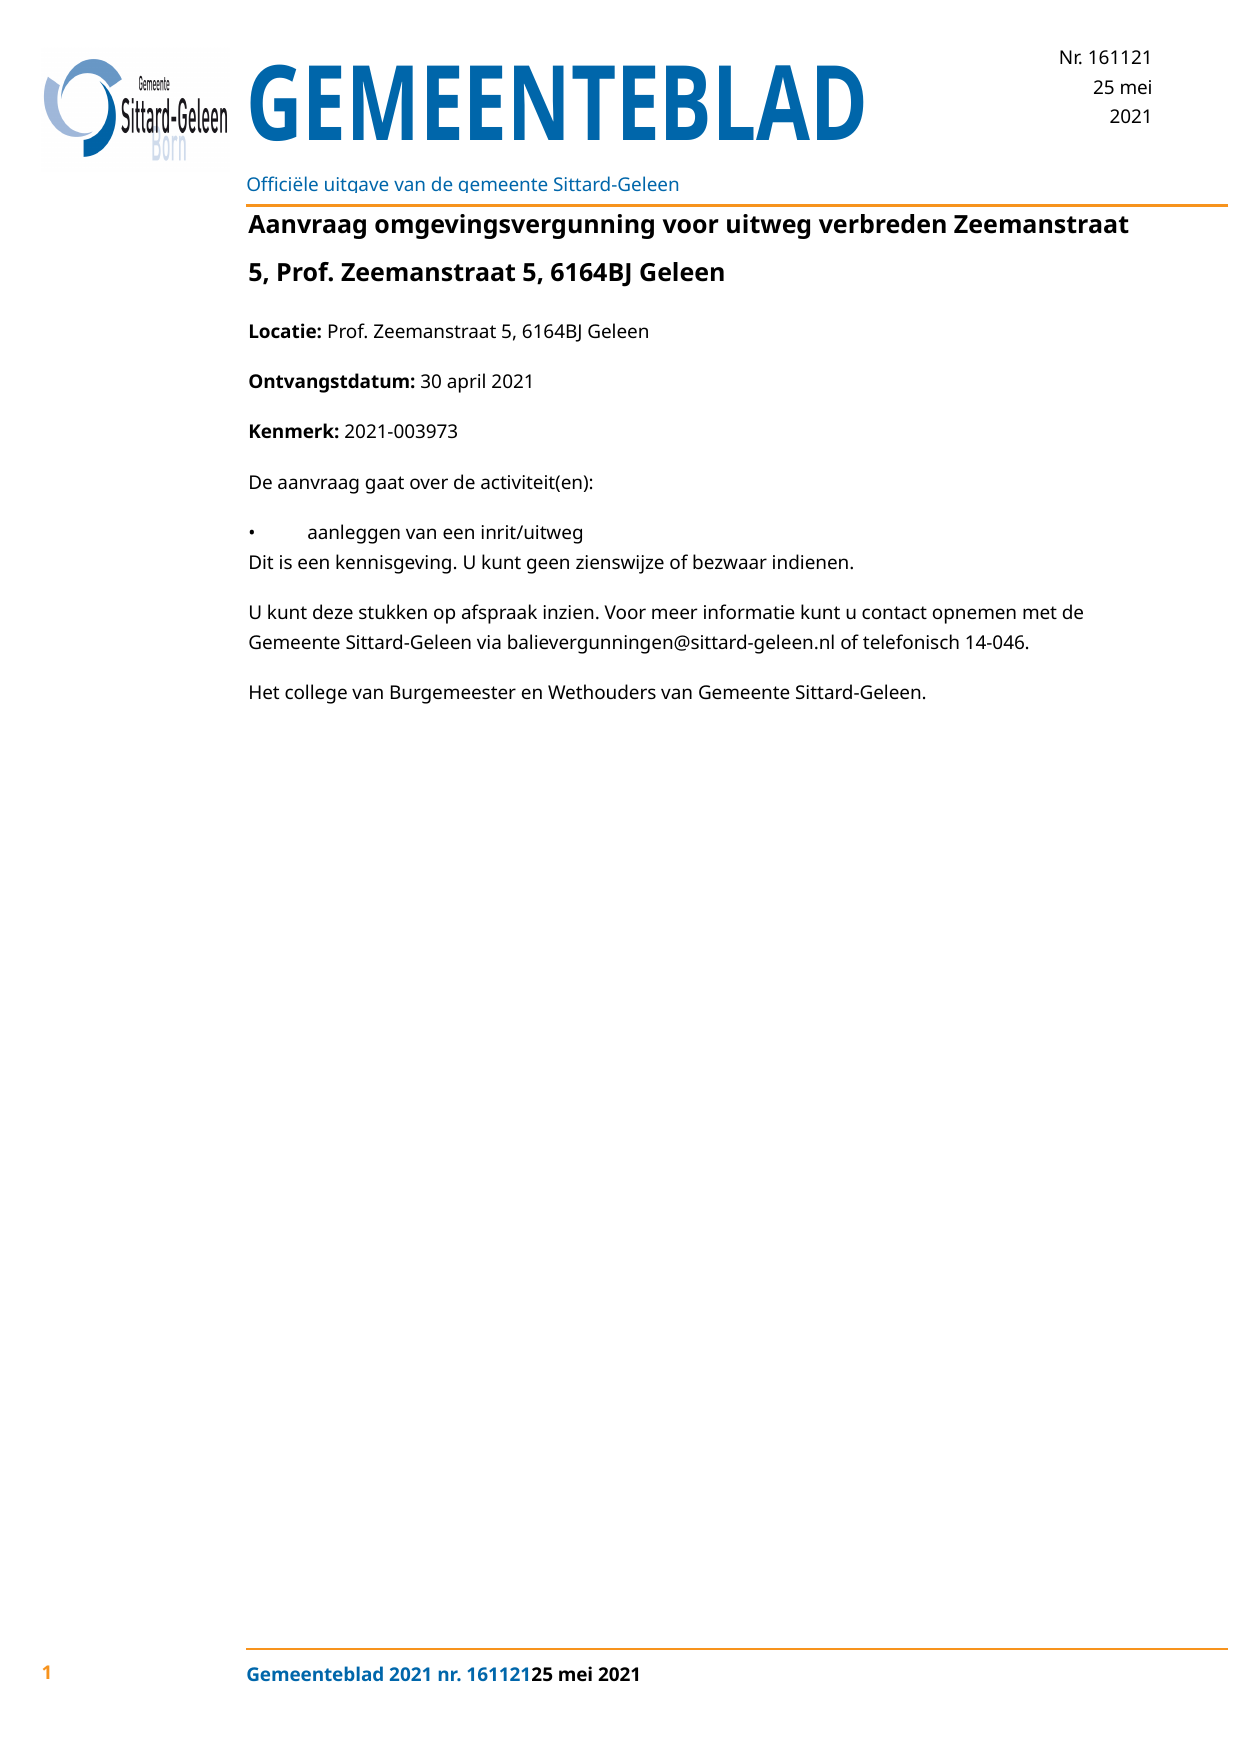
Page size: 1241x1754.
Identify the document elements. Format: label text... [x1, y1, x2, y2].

text Dit is een kennisgeving. U kunt geen zienswijze of bezwaar indienen. [248, 549, 1152, 575]
text Aanvraag omgevingsvergunning voor uitweg verbreden Zeemanstraat 5, Prof. Zeemanstraat 5, 6164BJ Geleen [248, 207, 1152, 288]
text Ontvangstdatum: 30 april 2021 [248, 368, 1152, 394]
text Locatie: Prof. Zeemanstraat 5, 6164BJ Geleen [248, 318, 1152, 344]
text De aanvraag gaat over de activiteit(en): [248, 469, 1152, 495]
text Kenmerk: 2021-003973 [248, 419, 1152, 444]
text U kunt deze stukken op afspraak inzien. Voor meer informatie kunt u contact opnemen met de Gemeente Sittard-Geleen via balievergunningen@sittard-geleen.nl of telefonisch 14-046. [248, 599, 1152, 655]
text Het college van Burgemeester en Wethouders van Gemeente Sittard-Geleen. [248, 679, 1152, 705]
list aanleggen van een inrit/uitweg [248, 519, 1152, 545]
picture [41, 47, 231, 172]
